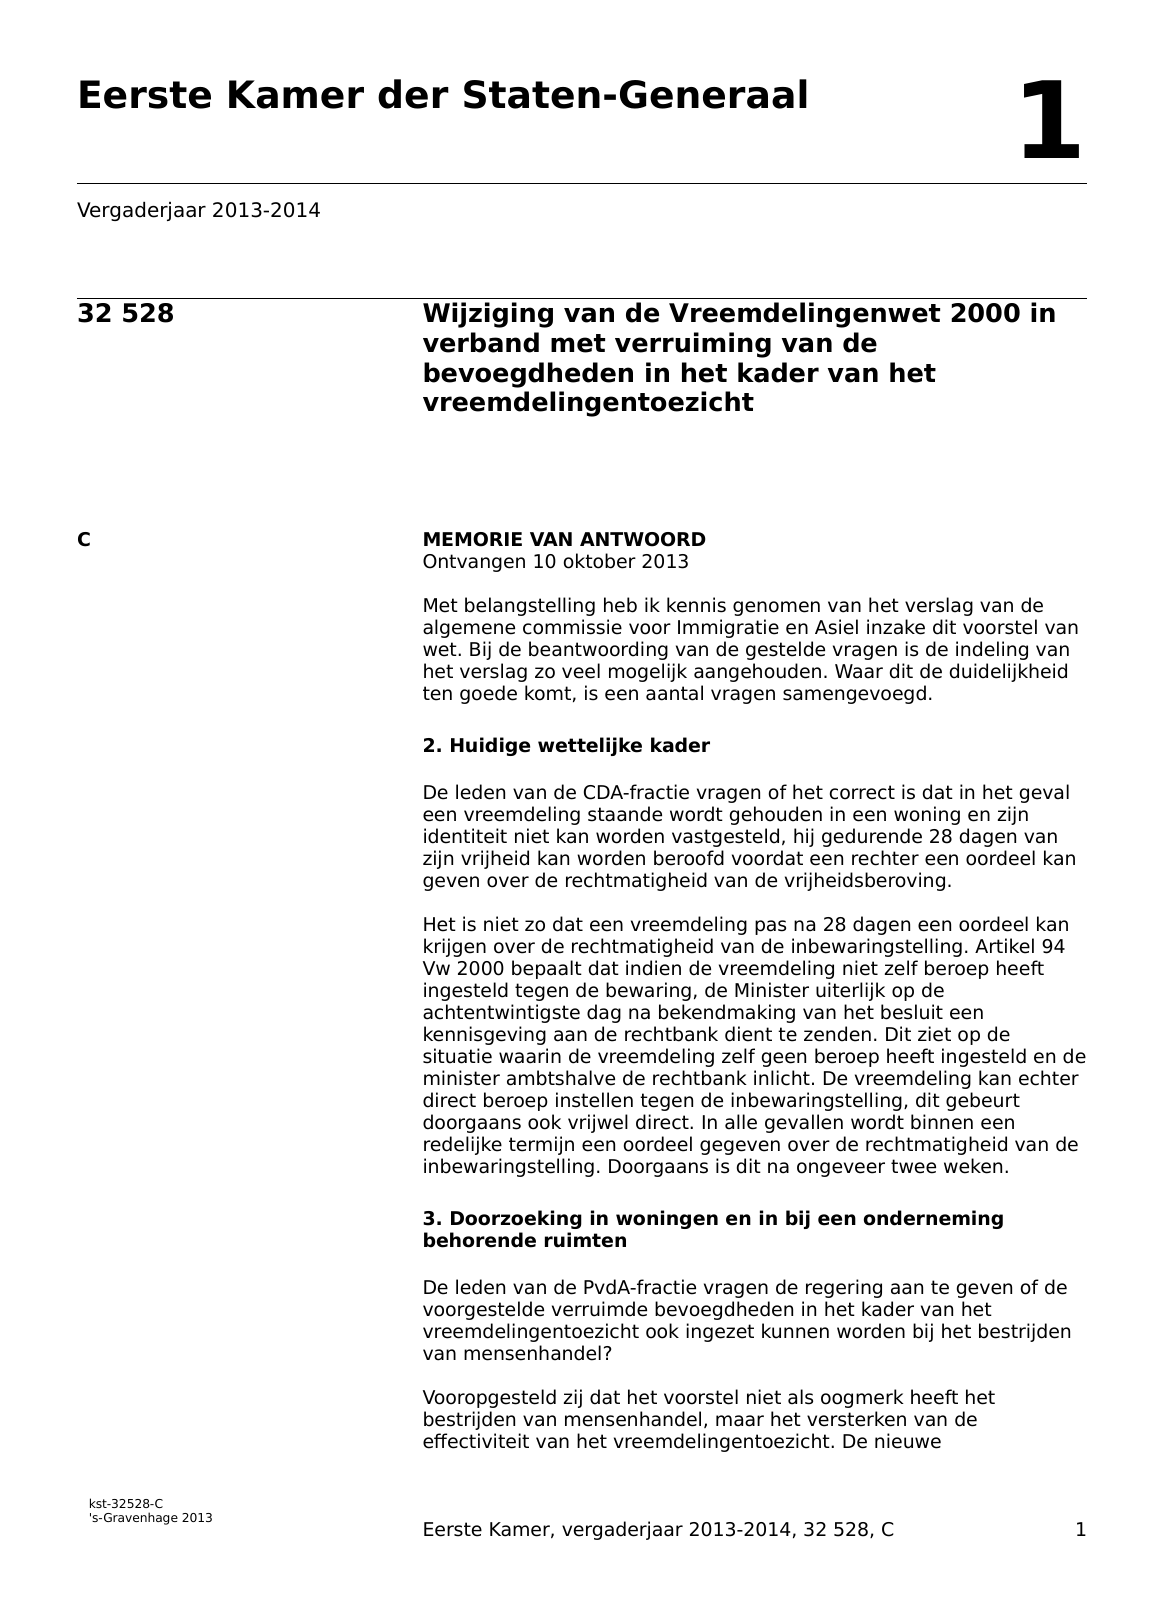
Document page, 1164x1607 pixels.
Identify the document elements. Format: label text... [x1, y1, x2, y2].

text Met belangstelling heb ik kennis genomen van het verslag van de algemene commissie voor Immigratie en Asiel inzake dit voorstel van wet. Bij de beantwoording van de gestelde vragen is de indeling van het verslag zo veel mogelijk aangehouden. Waar dit de duidelijkheid ten goede komt, is een aantal vragen samengevoegd. [422, 595, 1087, 705]
text Het is niet zo dat een vreemdeling pas na 28 dagen een oordeel kan krijgen over de rechtmatigheid van de inbewaringstelling. Artikel 94 Vw 2000 bepaalt dat indien de vreemdeling niet zelf beroep heeft ingesteld tegen de bewaring, de Minister uiterlijk op de achtentwintigste dag na bekendmaking van het besluit een kennisgeving aan de rechtbank dient te zenden. Dit ziet op de situatie waarin de vreemdeling zelf geen beroep heeft ingesteld en de minister ambtshalve de rechtbank inlicht. De vreemdeling kan echter direct beroep instellen tegen de inbewaringstelling, dit gebeurt doorgaans ook vrijwel direct. In alle gevallen wordt binnen een redelijke termijn een oordeel gegeven over de rechtmatigheid van de inbewaringstelling. Doorgaans is dit na ongeveer twee weken. [422, 914, 1087, 1178]
text 's-Gravenhage 2013 [88, 1511, 323, 1525]
text De leden van de CDA-fractie vragen of het correct is dat in het geval een vreemdeling staande wordt gehouden in een woning en zijn identiteit niet kan worden vastgesteld, hij gedurende 28 dagen van zijn vrijheid kan worden beroofd voordat een rechter een oordeel kan geven over de rechtmatigheid van de vrijheidsberoving. [422, 782, 1087, 892]
subtitle 2. Huidige wettelijke kader [422, 735, 1087, 757]
text Ontvangen 10 oktober 2013 [422, 551, 1087, 573]
subtitle C MEMORIE VAN ANTWOORD [77, 529, 1087, 551]
text De leden van de PvdA-fractie vragen de regering aan te geven of de voorgestelde verruimde bevoegdheden in het kader van het vreemdelingentoezicht ook ingezet kunnen worden bij het bestrijden van mensenhandel? [422, 1277, 1087, 1364]
subtitle 3. Doorzoeking in woningen en in bij een onderneming behorende ruimten [422, 1208, 1087, 1252]
text Vooropgesteld zij dat het voorstel niet als oogmerk heeft het bestrijden van mensenhandel, maar het versterken van de effectiviteit van het vreemdelingentoezicht. De nieuwe [422, 1387, 1087, 1453]
table_cell Vergaderjaar 2013-2014 [77, 184, 1087, 298]
table_header 1 [886, 59, 1087, 183]
table_header Eerste Kamer der Staten-Generaal [77, 59, 886, 183]
subtitle 32 528 Wijziging van de Vreemdelingenwet 2000 in verband met verruiming van de bevoegdheden in het kader van het vreemdelingentoezicht [77, 299, 1087, 418]
text kst-32528-C [88, 1497, 323, 1511]
